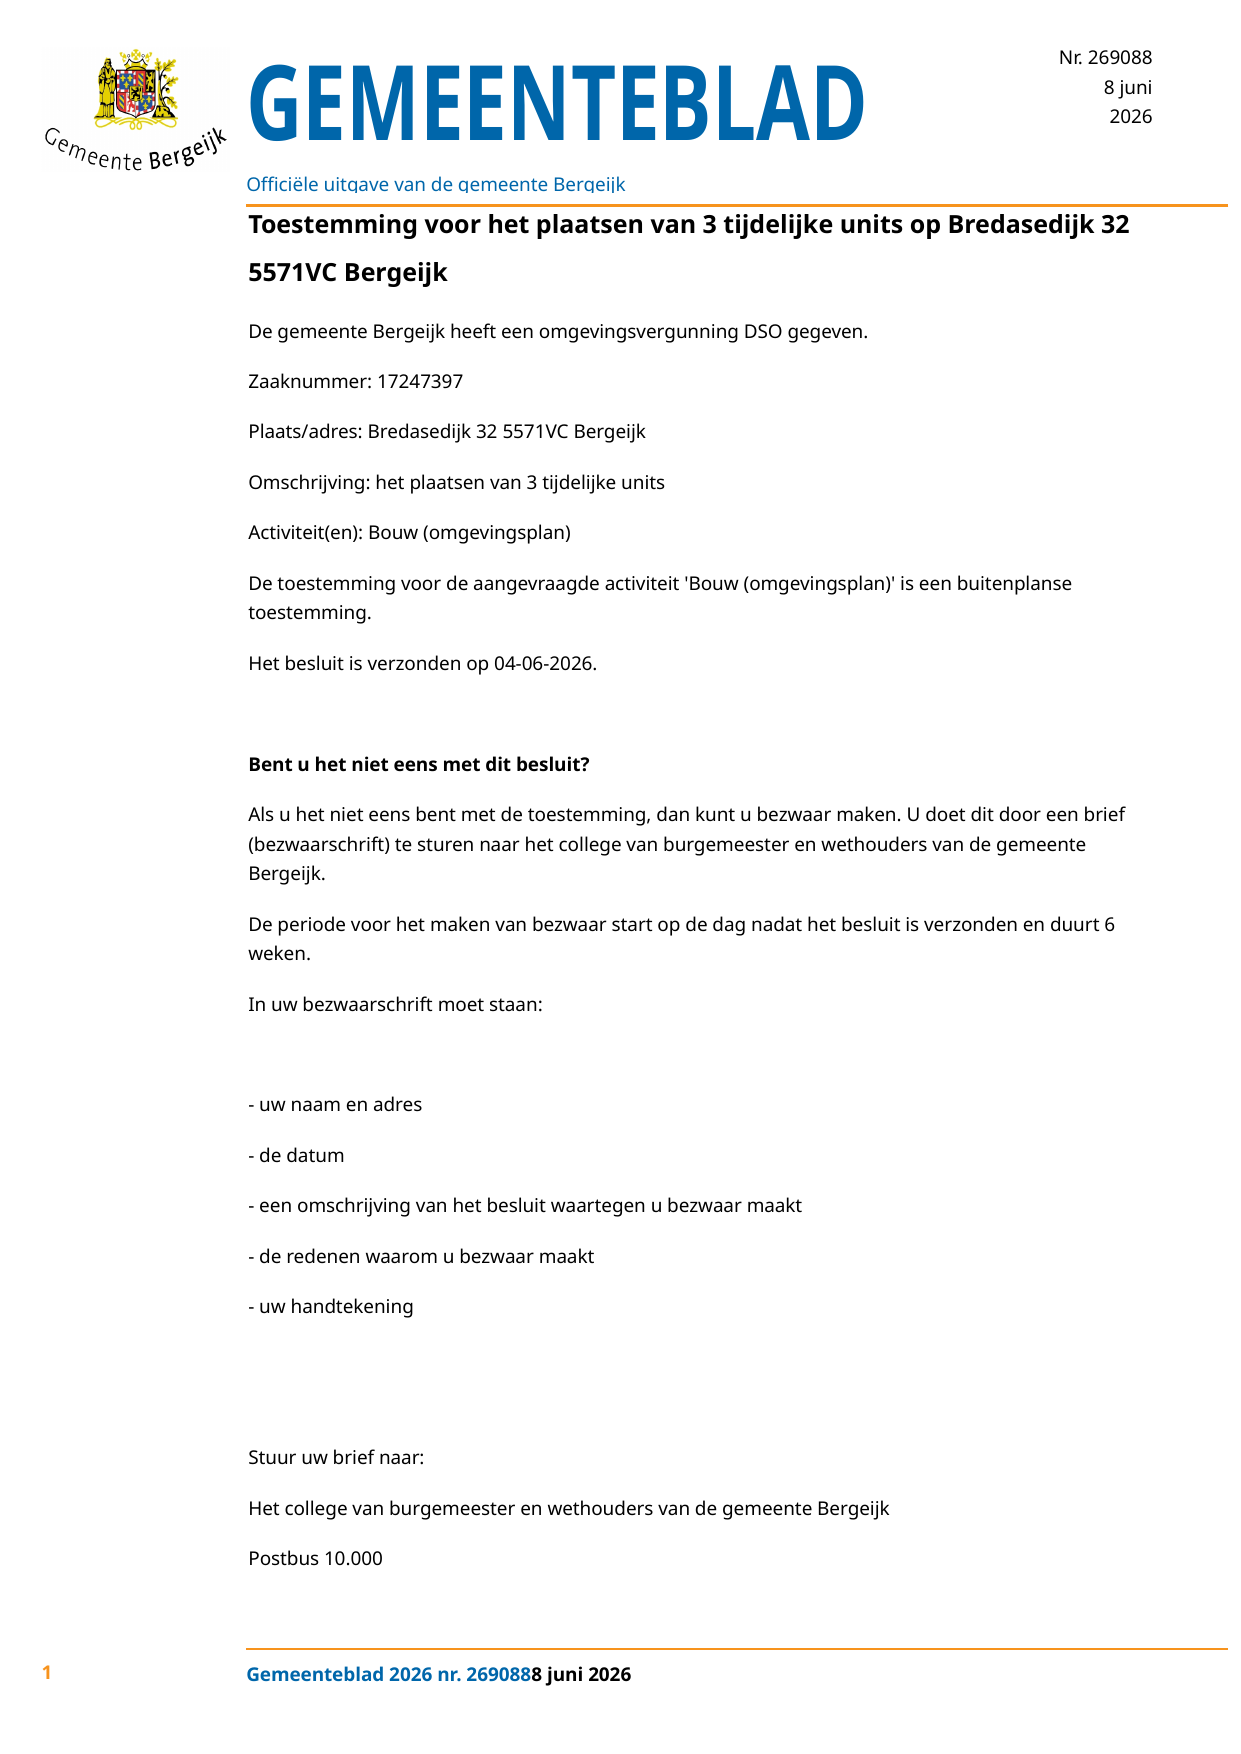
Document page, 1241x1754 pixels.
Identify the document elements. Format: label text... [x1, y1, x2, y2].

text Activiteit(en): Bouw (omgevingsplan) [248, 519, 1152, 545]
text Bent u het niet eens met dit besluit? [248, 751, 1152, 777]
text Omschrijving: het plaatsen van 3 tijdelijke units [248, 469, 1152, 495]
text De periode voor het maken van bezwaar start op de dag nadat het besluit is verzonden en duurt 6 weken. [248, 911, 1152, 966]
picture [41, 47, 231, 172]
text Het college van burgemeester en wethouders van de gemeente Bergeijk [248, 1495, 1152, 1521]
text In uw bezwaarschrift moet staan: [248, 991, 1152, 1017]
text Toestemming voor het plaatsen van 3 tijdelijke units op Bredasedijk 32 5571VC Bergeijk [248, 207, 1152, 288]
text - uw naam en adres [248, 1092, 1152, 1117]
text Het besluit is verzonden op 04-06-2026. [248, 650, 1152, 676]
text - de datum [248, 1142, 1152, 1168]
text Plaats/adres: Bredasedijk 32 5571VC Bergeijk [248, 419, 1152, 444]
text - de redenen waarom u bezwaar maakt [248, 1243, 1152, 1269]
text - uw handtekening [248, 1293, 1152, 1319]
text - een omschrijving van het besluit waartegen u bezwaar maakt [248, 1192, 1152, 1218]
text Zaaknummer: 17247397 [248, 368, 1152, 394]
text Als u het niet eens bent met de toestemming, dan kunt u bezwaar maken. U doet dit door een brief (bezwaarschrift) te sturen naar het college van burgemeester en wethouders van de gemeente Bergeijk. [248, 801, 1152, 886]
text De gemeente Bergeijk heeft een omgevingsvergunning DSO gegeven. [248, 318, 1152, 344]
text De toestemming voor de aangevraagde activiteit 'Bouw (omgevingsplan)' is een buitenplanse toestemming. [248, 570, 1152, 625]
text Postbus 10.000 [248, 1545, 1152, 1571]
text Stuur uw brief naar: [248, 1444, 1152, 1470]
